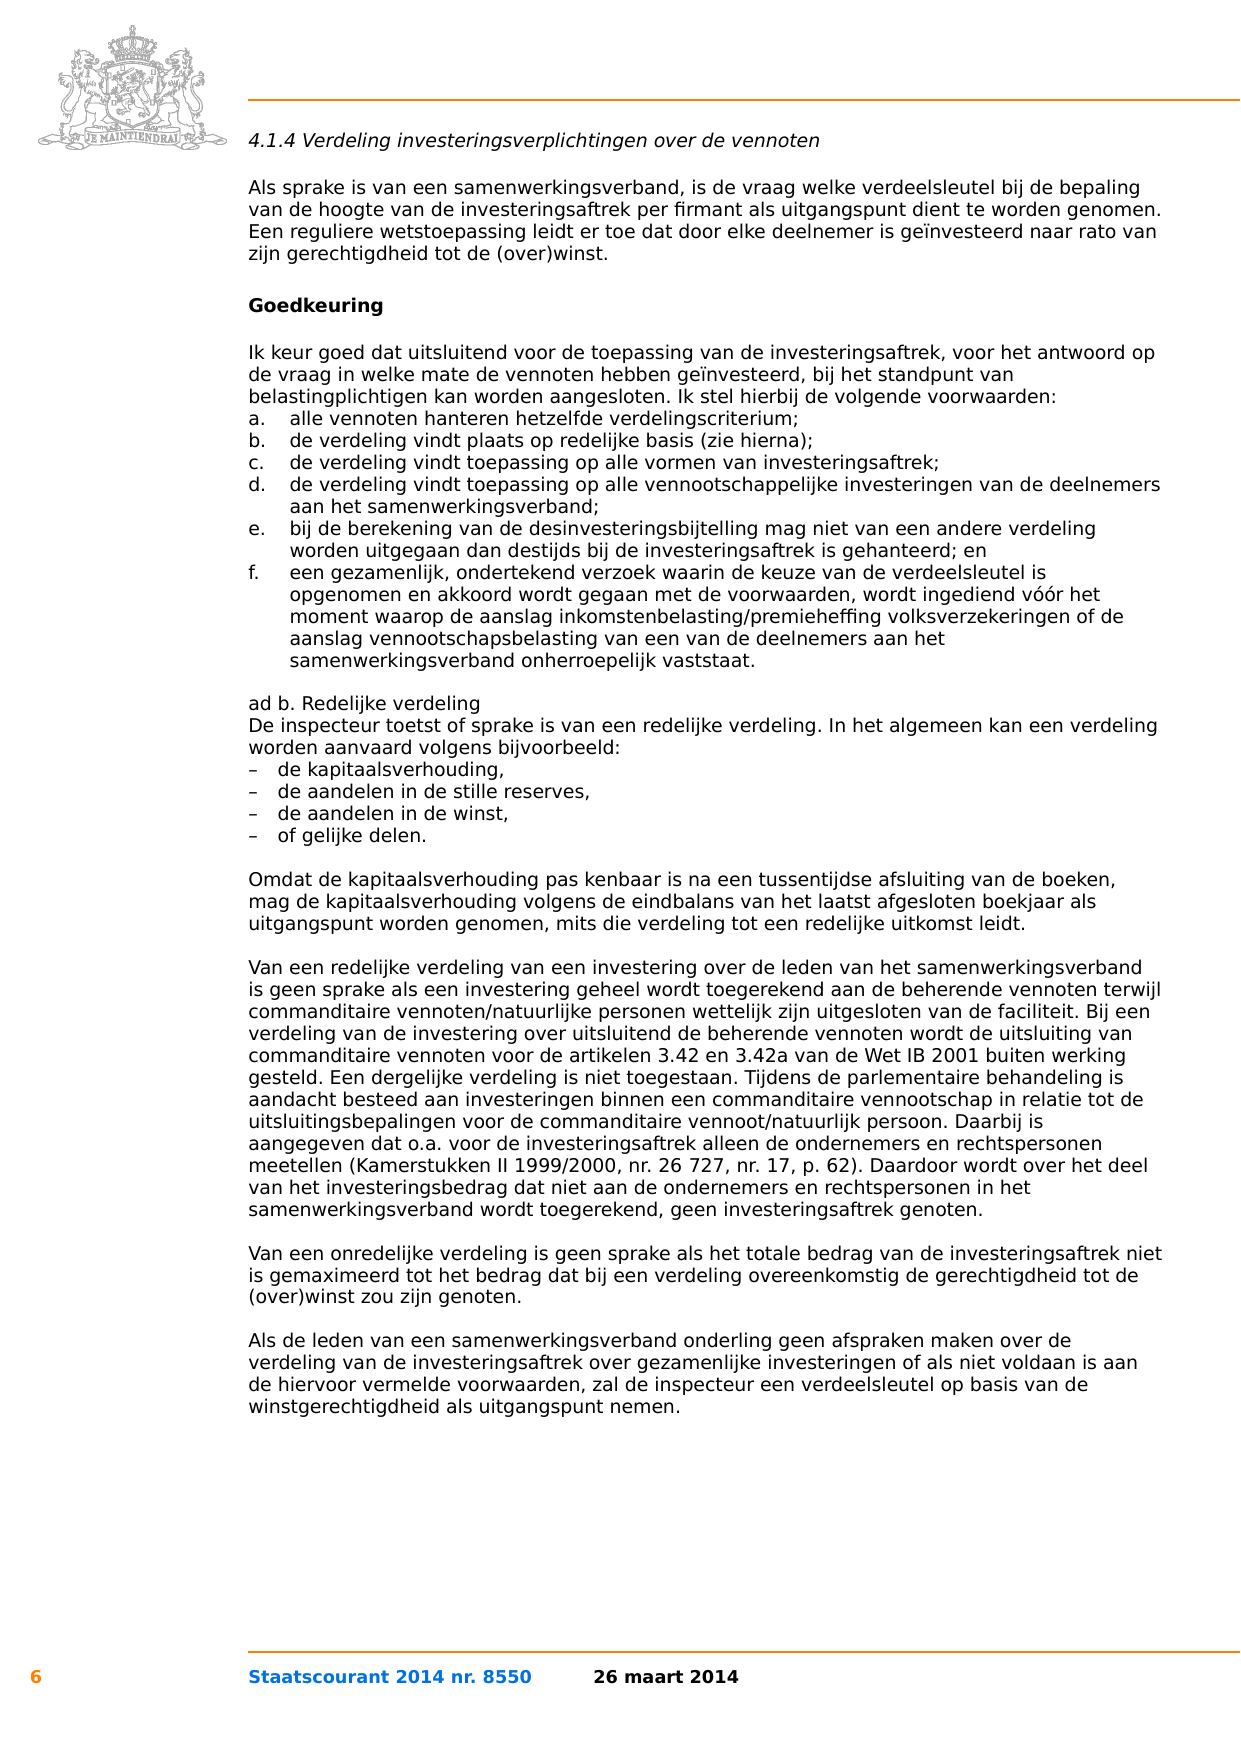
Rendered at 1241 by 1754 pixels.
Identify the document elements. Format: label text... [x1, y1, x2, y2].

text Als de leden van een samenwerkingsverband onderling geen afspraken maken over de verdeling van de investeringsaftrek over gezamenlijke investeringen of als niet voldaan is aan de hiervoor vermelde voorwaarden, zal de inspecteur een verdeelsleutel op basis van de winstgerechtigdheid als uitgangspunt nemen. [248, 1330, 1163, 1418]
text ad b. Redelijke verdeling [248, 693, 1163, 715]
text c. de verdeling vindt toepassing op alle vormen van investeringsaftrek; [248, 452, 1163, 474]
text Ik keur goed dat uitsluitend voor de toepassing van de investeringsaftrek, voor het antwoord op de vraag in welke mate de vennoten hebben geïnvesteerd, bij het standpunt van belastingplichtigen kan worden aangesloten. Ik stel hierbij de volgende voorwaarden: [248, 342, 1163, 408]
text – de kapitaalsverhouding, [248, 759, 1163, 781]
text d. de verdeling vindt toepassing op alle vennootschappelijke investeringen van de deelnemers aan het samenwerkingsverband; [248, 474, 1163, 518]
text e. bij de berekening van de desinvesteringsbijtelling mag niet van een andere verdeling worden uitgegaan dan destijds bij de investeringsaftrek is gehanteerd; en [248, 518, 1163, 562]
text f. een gezamenlijk, ondertekend verzoek waarin de keuze van de verdeelsleutel is opgenomen en akkoord wordt gegaan met de voorwaarden, wordt ingediend vóór het moment waarop de aanslag inkomstenbelasting/premieheffing volksverzekeringen of de aanslag vennootschapsbelasting van een van de deelnemers aan het samenwerkingsverband onherroepelijk vaststaat. [248, 562, 1163, 671]
text – de aandelen in de stille reserves, [248, 781, 1163, 803]
text Omdat de kapitaalsverhouding pas kenbaar is na een tussentijdse afsluiting van de boeken, mag de kapitaalsverhouding volgens de eindbalans van het laatst afgesloten boekjaar als uitgangspunt worden genomen, mits die verdeling tot een redelijke uitkomst leidt. [248, 869, 1163, 935]
text b. de verdeling vindt plaats op redelijke basis (zie hierna); [248, 430, 1163, 452]
text Als sprake is van een samenwerkingsverband, is de vraag welke verdeelsleutel bij de bepaling van de hoogte van de investeringsaftrek per firmant als uitgangspunt dient te worden genomen. Een reguliere wetstoepassing leidt er toe dat door elke deelnemer is geïnvesteerd naar rato van zijn gerechtigdheid tot de (over)winst. [248, 177, 1163, 265]
subtitle Goedkeuring [248, 295, 1163, 317]
subtitle 4.1.4 Verdeling investeringsverplichtingen over de vennoten [248, 130, 1163, 152]
text Van een onredelijke verdeling is geen sprake als het totale bedrag van de investeringsaftrek niet is gemaximeerd tot het bedrag dat bij een verdeling overeenkomstig de gerechtigdheid tot de (over)winst zou zijn genoten. [248, 1242, 1163, 1308]
text Van een redelijke verdeling van een investering over de leden van het samenwerkingsverband is geen sprake als een investering geheel wordt toegerekend aan de beherende vennoten terwijl commanditaire vennoten/natuurlijke personen wettelijk zijn uitgesloten van de faciliteit. Bij een verdeling van de investering over uitsluitend de beherende vennoten wordt de uitsluiting van commanditaire vennoten voor de artikelen 3.42 en 3.42a van de Wet IB 2001 buiten werking gesteld. Een dergelijke verdeling is niet toegestaan. Tijdens de parlementaire behandeling is aandacht besteed aan investeringen binnen een commanditaire vennootschap in relatie tot de uitsluitingsbepalingen voor de commanditaire vennoot/natuurlijk persoon. Daarbij is aangegeven dat o.a. voor de investeringsaftrek alleen de ondernemers en rechtspersonen meetellen (Kamerstukken II 1999/2000, nr. 26 727, nr. 17, p. 62). Daardoor wordt over het deel van het investeringsbedrag dat niet aan de ondernemers en rechtspersonen in het samenwerkingsverband wordt toegerekend, geen investeringsaftrek genoten. [248, 957, 1163, 1221]
text De inspecteur toetst of sprake is van een redelijke verdeling. In het algemeen kan een verdeling worden aanvaard volgens bijvoorbeeld: [248, 715, 1163, 759]
text a. alle vennoten hanteren hetzelfde verdelingscriterium; [248, 408, 1163, 430]
text – de aandelen in de winst, [248, 803, 1163, 825]
picture [38, 25, 227, 150]
text – of gelijke delen. [248, 825, 1163, 847]
